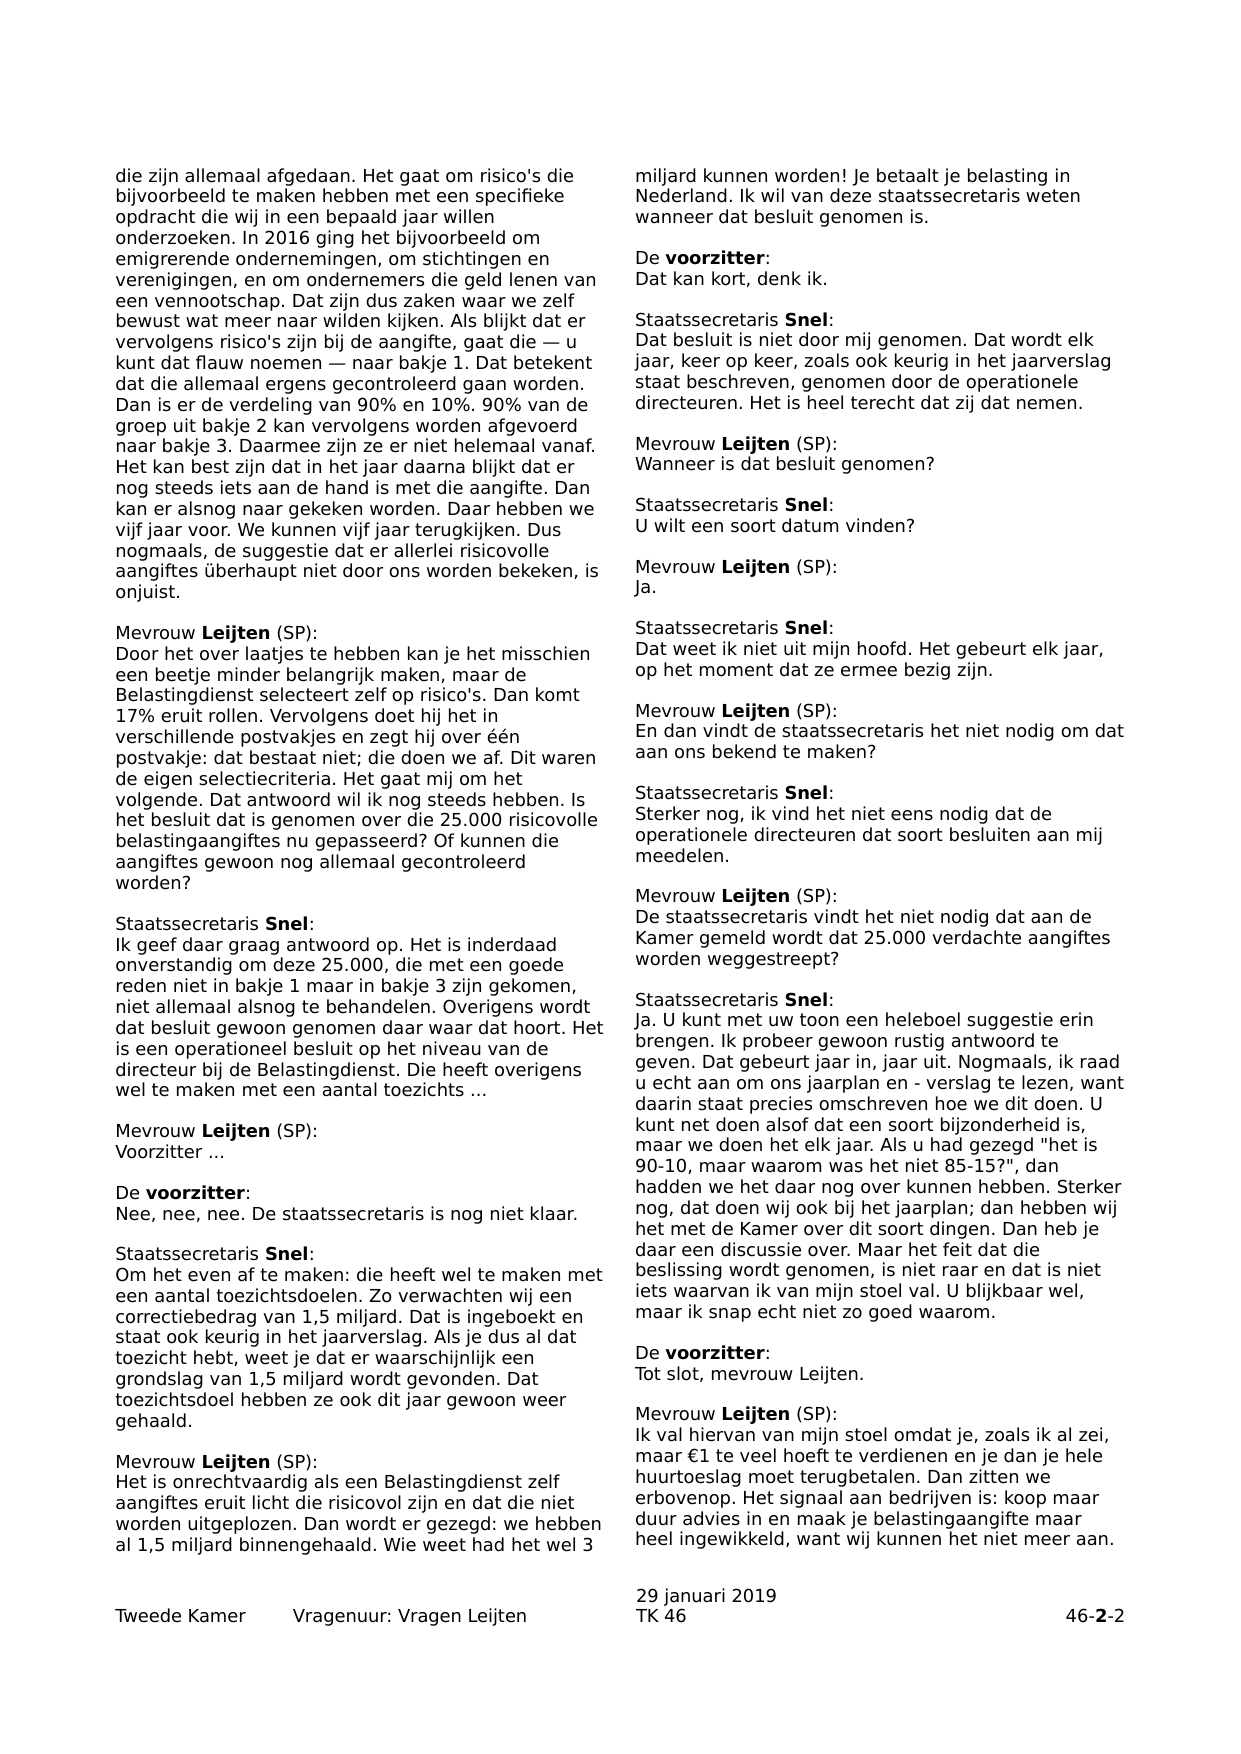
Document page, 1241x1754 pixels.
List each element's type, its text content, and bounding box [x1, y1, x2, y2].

text Staatssecretaris Snel: [635, 783, 1125, 804]
text En dan vindt de staatssecretaris het niet nodig om dat aan ons bekend te maken? [635, 721, 1125, 763]
text De staatssecretaris vindt het niet nodig dat aan de Kamer gemeld wordt dat 25.000 verdachte aangiftes worden weggestreept? [635, 907, 1125, 969]
text Ja. [635, 577, 1125, 598]
text Mevrouw Leijten (SP): [635, 433, 1125, 454]
text Mevrouw Leijten (SP): [635, 701, 1125, 721]
text Mevrouw Leijten (SP): [115, 623, 605, 643]
text Dat kan kort, denk ik. [635, 268, 1125, 289]
text die zijn allemaal afgedaan. Het gaat om risico's die bijvoorbeeld te maken hebben met een specifieke opdracht die wij in een bepaald jaar willen onderzoeken. In 2016 ging het bijvoorbeeld om emigrerende ondernemingen, om stichtingen en verenigingen, en om ondernemers die geld lenen van een vennootschap. Dat zijn dus zaken waar we zelf bewust wat meer naar wilden kijken. Als blijkt dat er vervolgens risico's zijn bij de aangifte, gaat die — u kunt dat flauw noemen — naar bakje 1. Dat betekent dat die allemaal ergens gecontroleerd gaan worden. Dan is er de verdeling van 90% en 10%. 90% van de groep uit bakje 2 kan vervolgens worden afgevoerd naar bakje 3. Daarmee zijn ze er niet helemaal vanaf. Het kan best zijn dat in het jaar daarna blijkt dat er nog steeds iets aan de hand is met die aangifte. Dan kan er alsnog naar gekeken worden. Daar hebben we vijf jaar voor. We kunnen vijf jaar terugkijken. Dus nogmaals, de suggestie dat er allerlei risicovolle aangiftes überhaupt niet door ons worden bekeken, is onjuist. [115, 165, 605, 603]
text Dat weet ik niet uit mijn hoofd. Het gebeurt elk jaar, op het moment dat ze ermee bezig zijn. [635, 639, 1125, 681]
text Staatssecretaris Snel: [635, 495, 1125, 516]
text Nee, nee, nee. De staatssecretaris is nog niet klaar. [115, 1203, 605, 1224]
text Mevrouw Leijten (SP): [115, 1121, 605, 1142]
text De voorzitter: [635, 248, 1125, 268]
text Sterker nog, ik vind het niet eens nodig dat de operationele directeuren dat soort besluiten aan mij meedelen. [635, 804, 1125, 866]
text Voorzitter ... [115, 1142, 605, 1162]
text Mevrouw Leijten (SP): [115, 1451, 605, 1472]
text Het is onrechtvaardig als een Belastingdienst zelf aangiftes eruit licht die risicovol zijn en dat die niet worden uitgeplozen. Dan wordt er gezegd: we hebben al 1,5 miljard binnengehaald. Wie weet had het wel 3 [115, 1472, 605, 1556]
text Dat besluit is niet door mij genomen. Dat wordt elk jaar, keer op keer, zoals ook keurig in het jaarverslag staat beschreven, genomen door de operationele directeuren. Het is heel terecht dat zij dat nemen. [635, 330, 1125, 413]
text De voorzitter: [635, 1343, 1125, 1363]
text Staatssecretaris Snel: [115, 913, 605, 934]
text Mevrouw Leijten (SP): [635, 886, 1125, 907]
text Ik val hiervan van mijn stoel omdat je, zoals ik al zei, maar €1 te veel hoeft te verdienen en je dan je hele huurtoeslag moet terugbetalen. Dan zitten we erbovenop. Het signaal aan bedrijven is: koop maar duur advies in en maak je belastingaangifte maar heel ingewikkeld, want wij kunnen het niet meer aan. [635, 1425, 1125, 1550]
text Staatssecretaris Snel: [635, 989, 1125, 1010]
text De voorzitter: [115, 1182, 605, 1203]
text Door het over laatjes te hebben kan je het misschien een beetje minder belangrijk maken, maar de Belastingdienst selecteert zelf op risico's. Dan komt 17% eruit rollen. Vervolgens doet hij het in verschillende postvakjes en zegt hij over één postvakje: dat bestaat niet; die doen we af. Dit waren de eigen selectiecriteria. Het gaat mij om het volgende. Dat antwoord wil ik nog steeds hebben. Is het besluit dat is genomen over die 25.000 risicovolle belastingaangiftes nu gepasseerd? Of kunnen die aangiftes gewoon nog allemaal gecontroleerd worden? [115, 643, 605, 893]
text Ik geef daar graag antwoord op. Het is inderdaad onverstandig om deze 25.000, die met een goede reden niet in bakje 1 maar in bakje 3 zijn gekomen, niet allemaal alsnog te behandelen. Overigens wordt dat besluit gewoon genomen daar waar dat hoort. Het is een operationeel besluit op het niveau van de directeur bij de Belastingdienst. Die heeft overigens wel te maken met een aantal toezichts ... [115, 934, 605, 1101]
text Staatssecretaris Snel: [635, 309, 1125, 330]
text Ja. U kunt met uw toon een heleboel suggestie erin brengen. Ik probeer gewoon rustig antwoord te geven. Dat gebeurt jaar in, jaar uit. Nogmaals, ik raad u echt aan om ons jaarplan en - verslag te lezen, want daarin staat precies omschreven hoe we dit doen. U kunt net doen alsof dat een soort bijzonderheid is, maar we doen het elk jaar. Als u had gezegd "het is 90-10, maar waarom was het niet 85-15?", dan hadden we het daar nog over kunnen hebben. Sterker nog, dat doen wij ook bij het jaarplan; dan hebben wij het met de Kamer over dit soort dingen. Dan heb je daar een discussie over. Maar het feit dat die beslissing wordt genomen, is niet raar en dat is niet iets waarvan ik van mijn stoel val. U blijkbaar wel, maar ik snap echt niet zo goed waarom. [635, 1010, 1125, 1323]
text Wanneer is dat besluit genomen? [635, 454, 1125, 475]
text U wilt een soort datum vinden? [635, 516, 1125, 537]
text Mevrouw Leijten (SP): [635, 1404, 1125, 1425]
text Tot slot, mevrouw Leijten. [635, 1363, 1125, 1384]
text Staatssecretaris Snel: [115, 1244, 605, 1265]
text Staatssecretaris Snel: [635, 618, 1125, 639]
text Om het even af te maken: die heeft wel te maken met een aantal toezichtsdoelen. Zo verwachten wij een correctiebedrag van 1,5 miljard. Dat is ingeboekt en staat ook keurig in het jaarverslag. Als je dus al dat toezicht hebt, weet je dat er waarschijnlijk een grondslag van 1,5 miljard wordt gevonden. Dat toezichtsdoel hebben ze ook dit jaar gewoon weer gehaald. [115, 1265, 605, 1431]
text Mevrouw Leijten (SP): [635, 557, 1125, 577]
text miljard kunnen worden! Je betaalt je belasting in Nederland. Ik wil van deze staatssecretaris weten wanneer dat besluit genomen is. [635, 165, 1125, 228]
